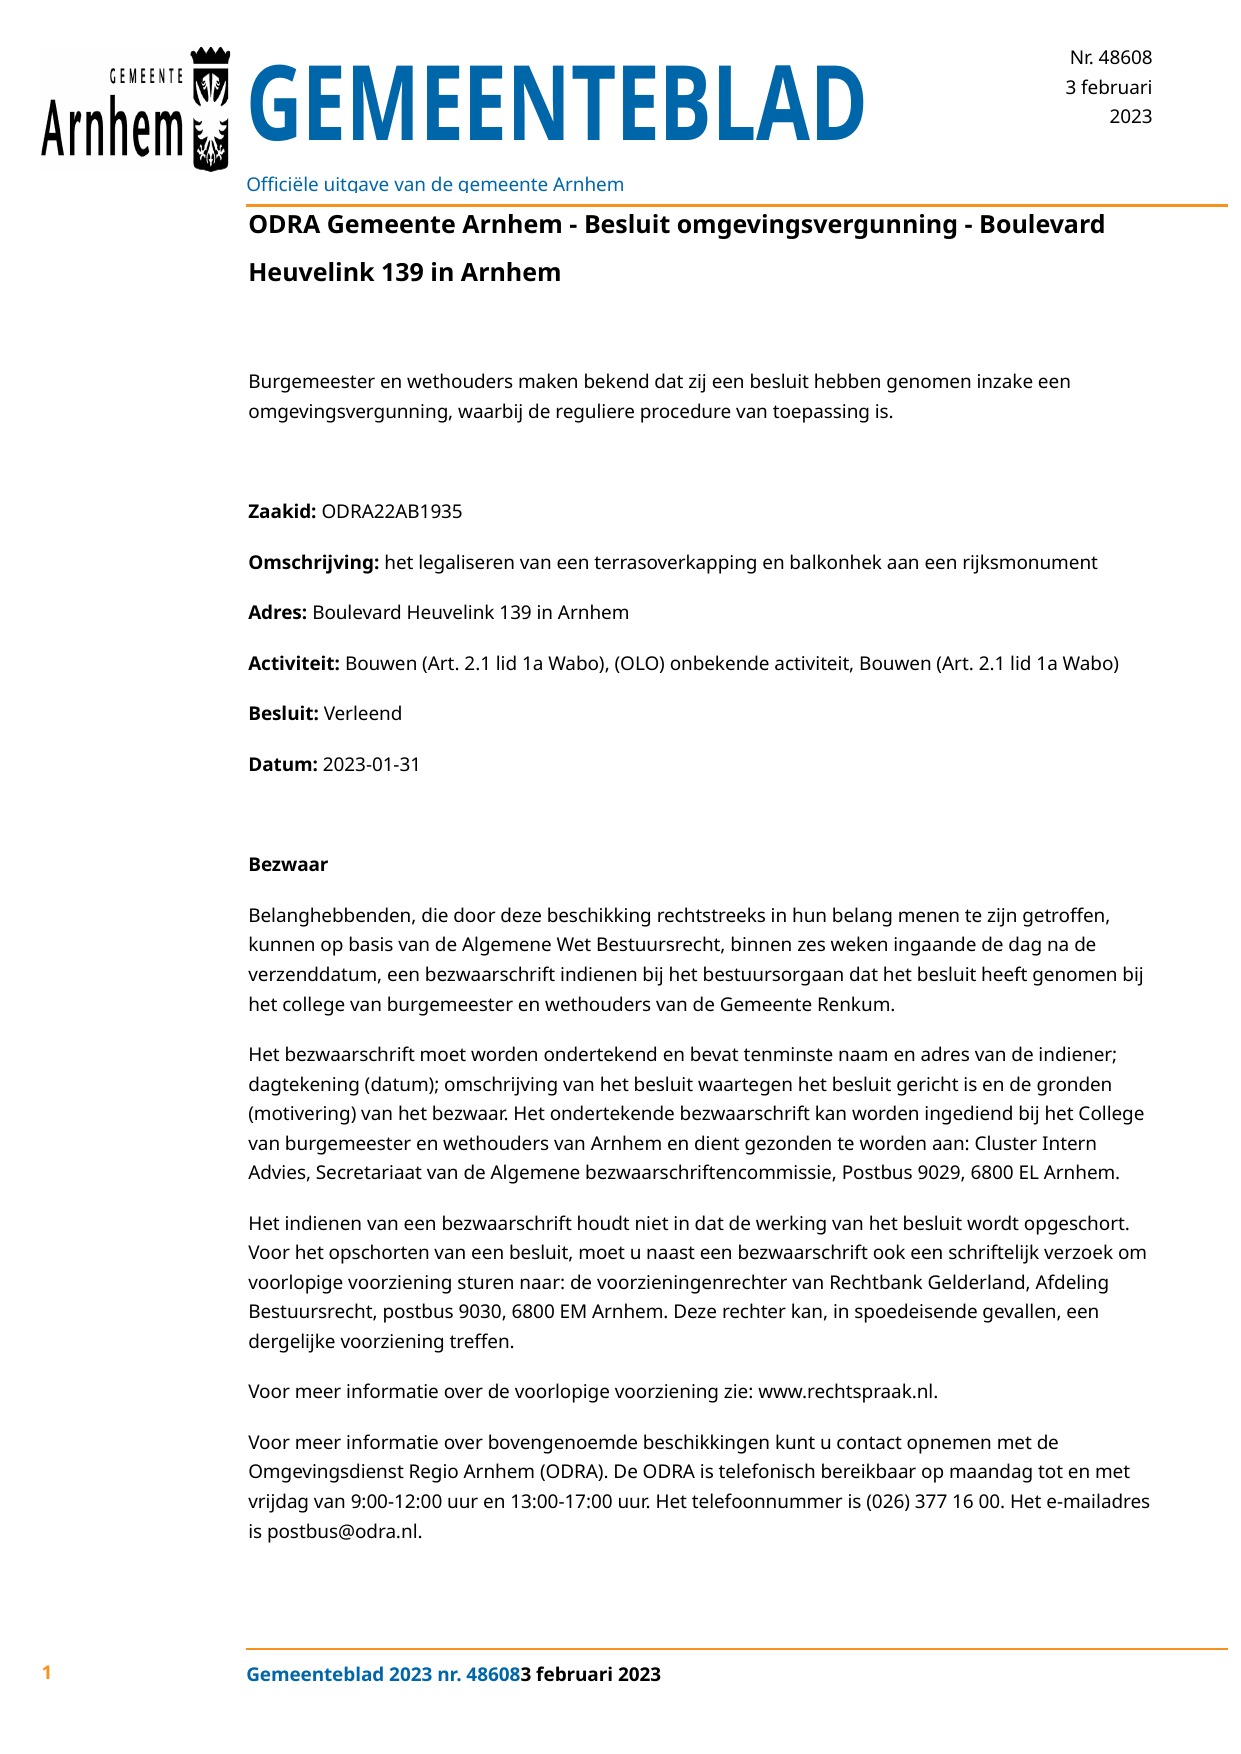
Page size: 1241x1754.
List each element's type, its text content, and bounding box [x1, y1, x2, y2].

text Datum: 2023-01-31 [248, 751, 1152, 777]
text Besluit: Verleend [248, 700, 1152, 726]
text Voor meer informatie over bovengenoemde beschikkingen kunt u contact opnemen met de Omgevingsdienst Regio Arnhem (ODRA). De ODRA is telefonisch bereikbaar op maandag tot en met vrijdag van 9:00-12:00 uur en 13:00-17:00 uur. Het telefoonnummer is (026) 377 16 00. Het e-mailadres is postbus@odra.nl. [248, 1429, 1152, 1544]
text Burgemeester en wethouders maken bekend dat zij een besluit hebben genomen inzake een omgevingsvergunning, waarbij de reguliere procedure van toepassing is. [248, 368, 1152, 424]
text Bezwaar [248, 852, 1152, 877]
text Het indienen van een bezwaarschrift houdt niet in dat de werking van het besluit wordt opgeschort. Voor het opschorten van een besluit, moet u naast een bezwaarschrift ook een schriftelijk verzoek om voorlopige voorziening sturen naar: de voorzieningenrechter van Rechtbank Gelderland, Afdeling Bestuursrecht, postbus 9030, 6800 EM Arnhem. Deze rechter kan, in spoedeisende gevallen, een dergelijke voorziening treffen. [248, 1210, 1152, 1354]
text Het bezwaarschrift moet worden ondertekend en bevat tenminste naam en adres van de indiener; dagtekening (datum); omschrijving van het besluit waartegen het besluit gericht is en de gronden (motivering) van het bezwaar. Het ondertekende bezwaarschrift kan worden ingediend bij het College van burgemeester en wethouders van Arnhem en dient gezonden te worden aan: Cluster Intern Advies, Secretariaat van de Algemene bezwaarschriftencommissie, Postbus 9029, 6800 EL Arnhem. [248, 1041, 1152, 1185]
text Zaakid: ODRA22AB1935 [248, 499, 1152, 524]
text Adres: Boulevard Heuvelink 139 in Arnhem [248, 599, 1152, 625]
text Activiteit: Bouwen (Art. 2.1 lid 1a Wabo), (OLO) onbekende activiteit, Bouwen (Art. 2.1 lid 1a Wabo) [248, 650, 1152, 676]
text ODRA Gemeente Arnhem - Besluit omgevingsvergunning - Boulevard Heuvelink 139 in Arnhem [248, 207, 1152, 288]
text Belanghebbenden, die door deze beschikking rechtstreeks in hun belang menen te zijn getroffen, kunnen op basis van de Algemene Wet Bestuursrecht, binnen zes weken ingaande de dag na de verzenddatum, een bezwaarschrift indienen bij het bestuursorgaan dat het besluit heeft genomen bij het college van burgemeester en wethouders van de Gemeente Renkum. [248, 902, 1152, 1017]
text Voor meer informatie over de voorlopige voorziening zie: www.rechtspraak.nl. [248, 1379, 1152, 1404]
text Omschrijving: het legaliseren van een terrasoverkapping en balkonhek aan een rijksmonument [248, 549, 1152, 575]
picture [41, 47, 231, 172]
